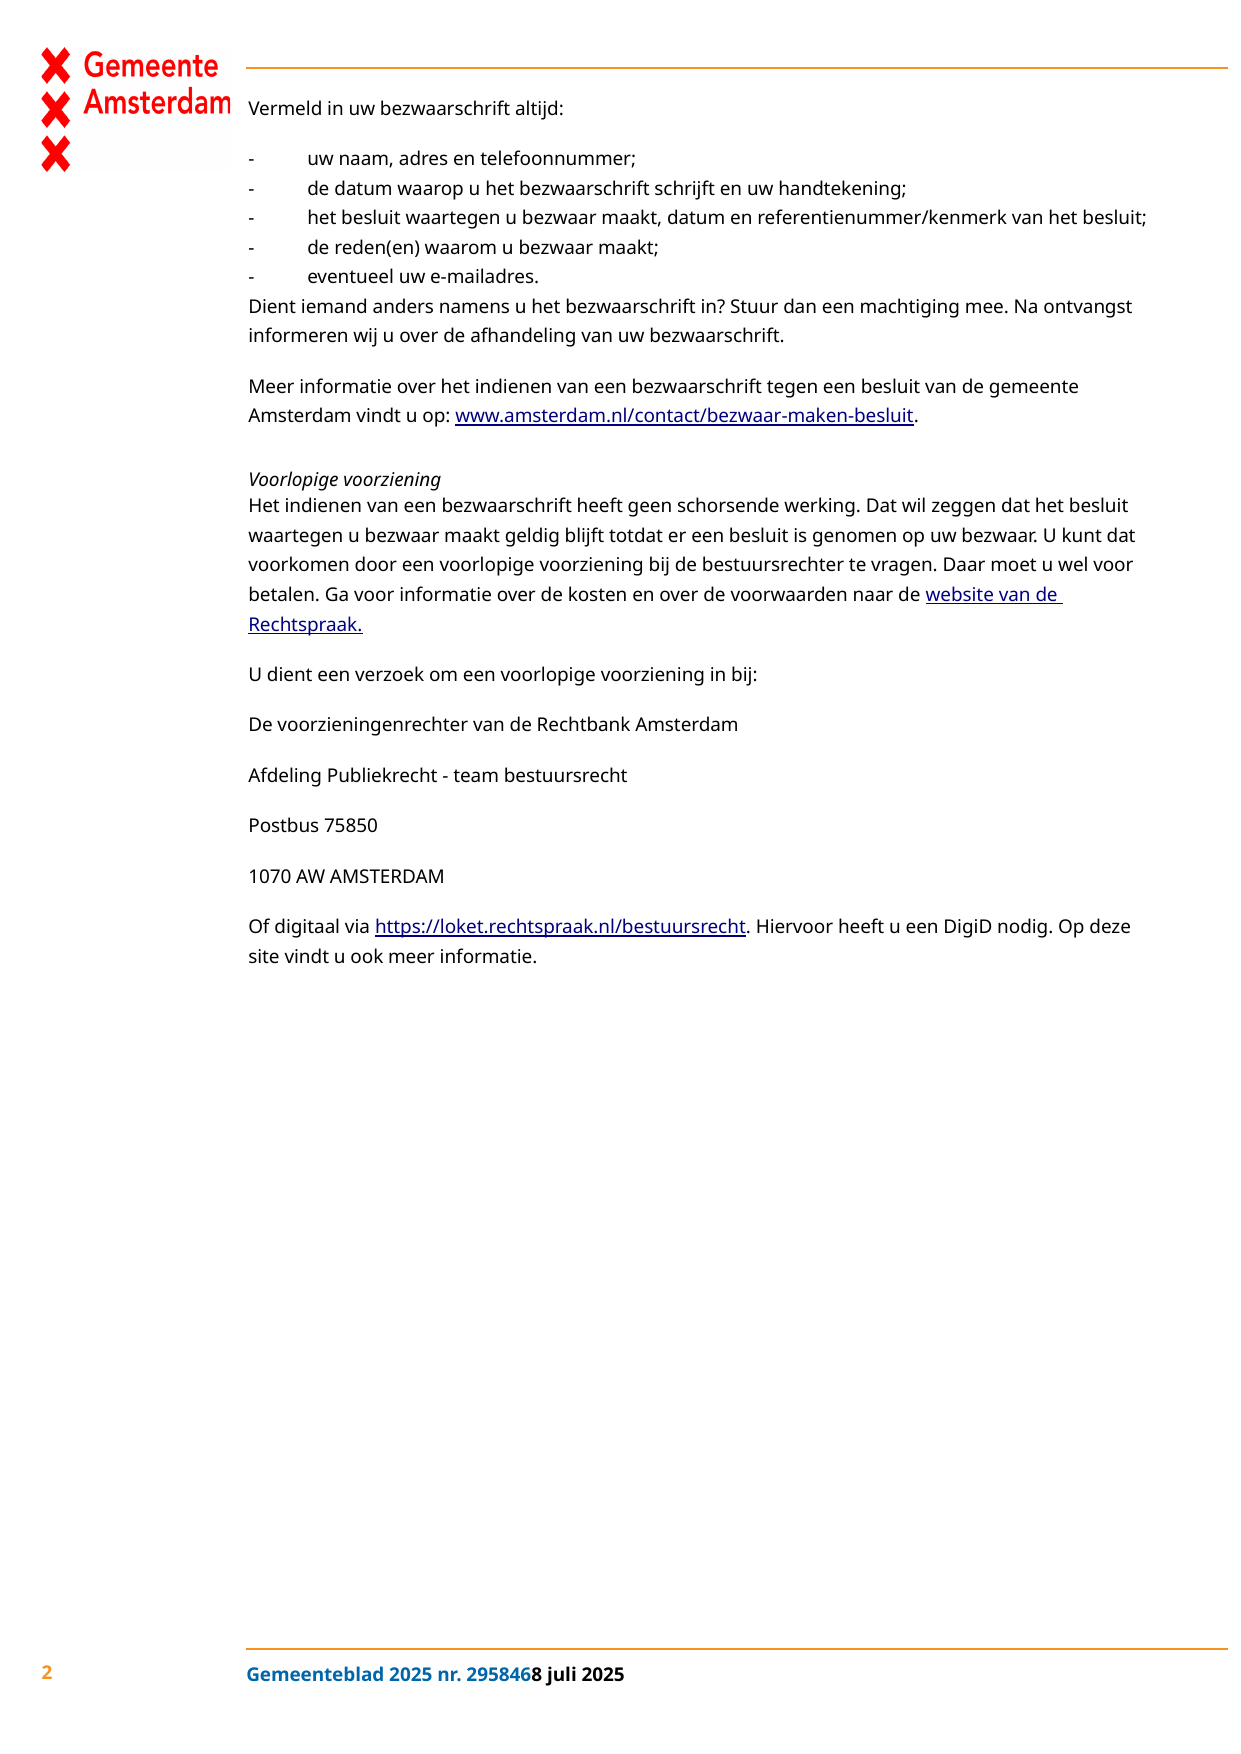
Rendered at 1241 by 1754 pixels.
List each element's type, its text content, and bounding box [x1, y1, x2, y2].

list de reden(en) waarom u bezwaar maakt; [248, 234, 1152, 260]
list het besluit waartegen u bezwaar maakt, datum en referentienummer/kenmerk van het besluit; [248, 204, 1152, 230]
text Postbus 75850 [248, 812, 1152, 838]
text Meer informatie over het indienen van een bezwaarschrift tegen een besluit van de gemeente Amsterdam vindt u op: www.amsterdam.nl/contact/bezwaar-maken-besluit. [248, 373, 1152, 428]
text Voorlopige voorziening [248, 467, 1152, 492]
text Dient iemand anders namens u het bezwaarschrift in? Stuur dan een machtiging mee. Na ontvangst informeren wij u over de afhandeling van uw bezwaarschrift. [248, 293, 1152, 348]
text De voorzieningenrechter van de Rechtbank Amsterdam [248, 712, 1152, 737]
text Of digitaal via https://loket.rechtspraak.nl/bestuursrecht. Hiervoor heeft u een DigiD nodig. Op deze site vindt u ook meer informatie. [248, 913, 1152, 968]
text 1070 AW AMSTERDAM [248, 863, 1152, 888]
list eventueel uw e-mailadres. [248, 263, 1152, 289]
text Het indienen van een bezwaarschrift heeft geen schorsende werking. Dat wil zeggen dat het besluit waartegen u bezwaar maakt geldig blijft totdat er een besluit is genomen op uw bezwaar. U kunt dat voorkomen door een voorlopige voorziening bij de bestuursrechter te vragen. Daar moet u wel voor betalen. Ga voor informatie over de kosten en over de voorwaarden naar de website van de Rechtspraak. [248, 492, 1152, 636]
picture [41, 47, 231, 172]
text U dient een verzoek om een voorlopige voorziening in bij: [248, 661, 1152, 687]
text Vermeld in uw bezwaarschrift altijd: [248, 95, 1152, 121]
text Afdeling Publiekrecht - team bestuursrecht [248, 762, 1152, 788]
list de datum waarop u het bezwaarschrift schrijft en uw handtekening; [248, 175, 1152, 201]
list uw naam, adres en telefoonnummer; [248, 145, 1152, 171]
